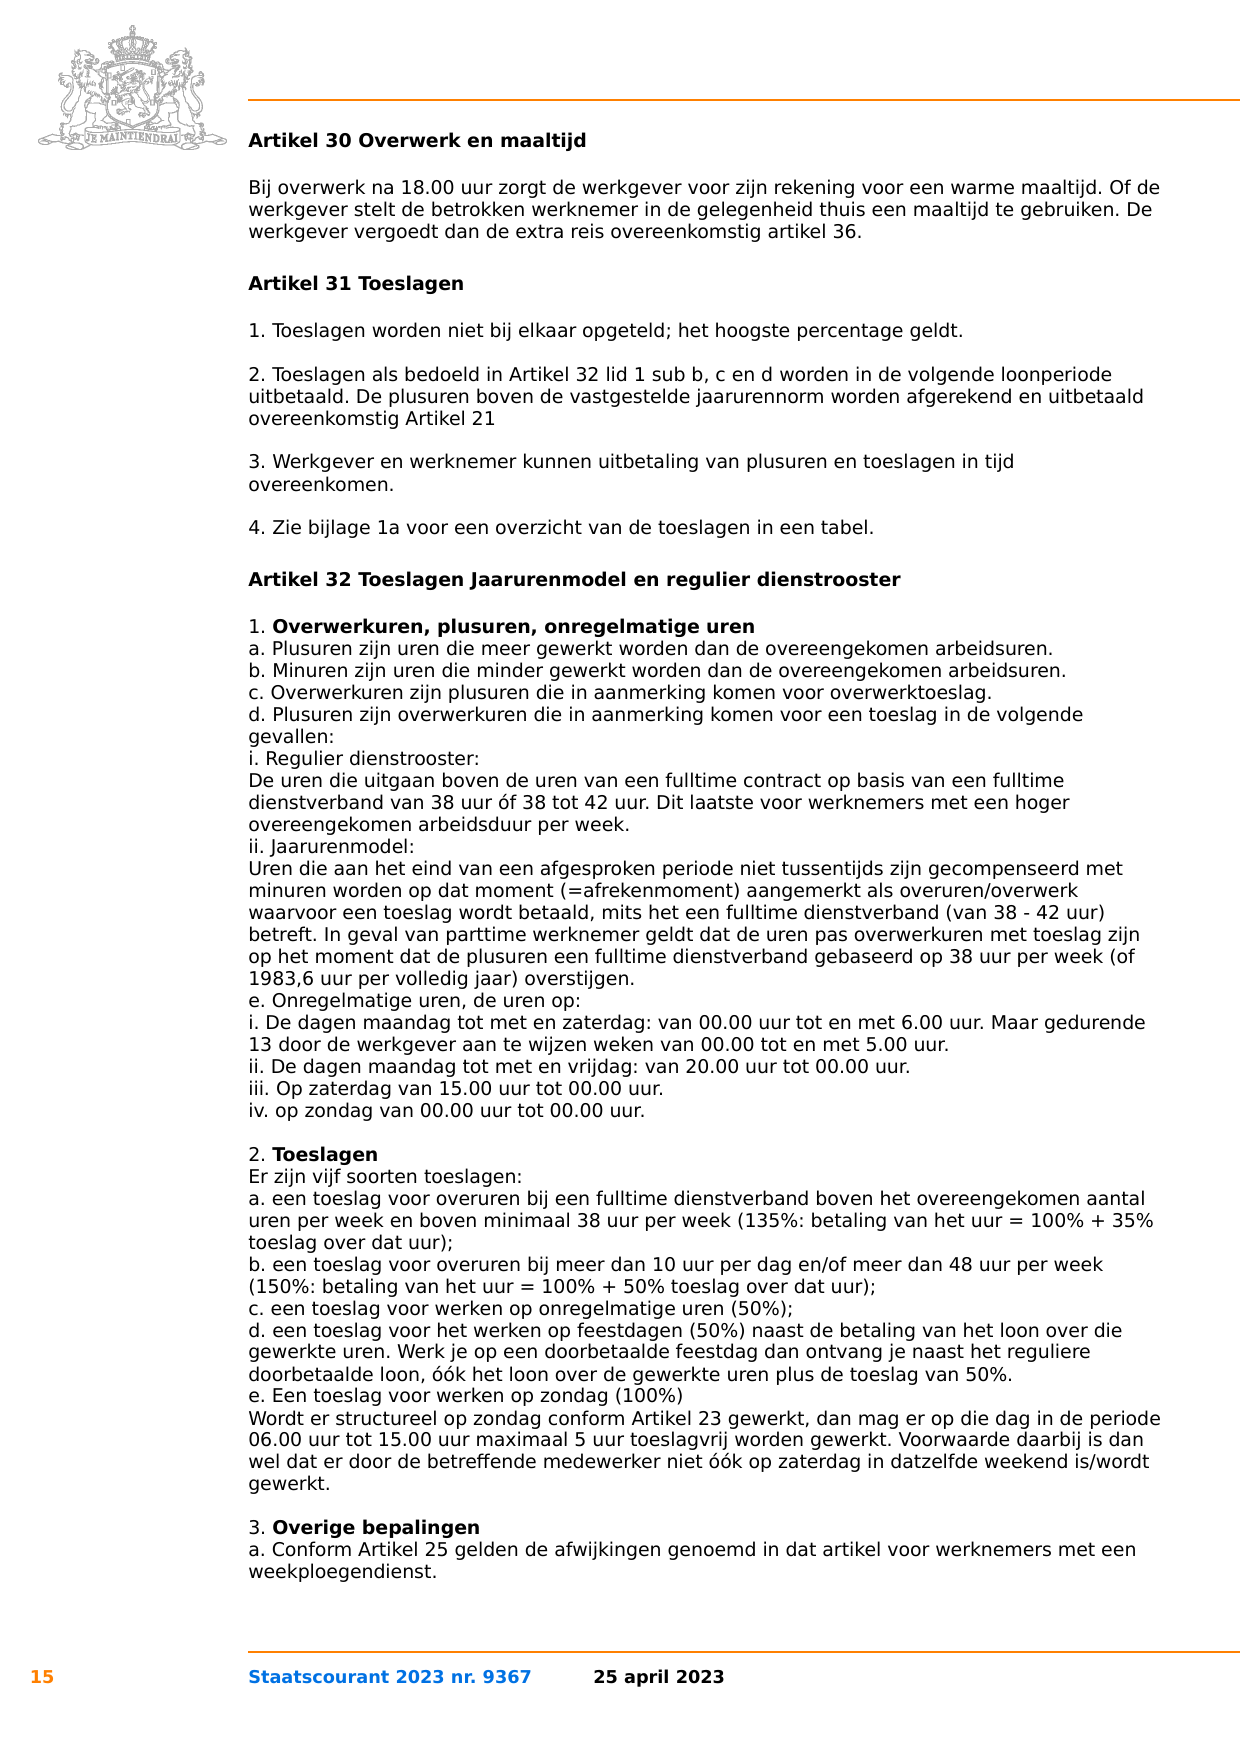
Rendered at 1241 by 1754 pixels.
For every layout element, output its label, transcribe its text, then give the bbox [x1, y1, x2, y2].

text ii. De dagen maandag tot met en vrijdag: van 20.00 uur tot 00.00 uur. [248, 1056, 1163, 1078]
subtitle Artikel 32 Toeslagen Jaarurenmodel en regulier dienstrooster [248, 569, 1163, 591]
text ii. Jaarurenmodel: [248, 836, 1163, 858]
text d. Plusuren zijn overwerkuren die in aanmerking komen voor een toeslag in de volgende gevallen: [248, 704, 1163, 748]
text e. Onregelmatige uren, de uren op: [248, 990, 1163, 1012]
subtitle Artikel 30 Overwerk en maaltijd [248, 130, 1163, 152]
text c. Overwerkuren zijn plusuren die in aanmerking komen voor overwerktoeslag. [248, 682, 1163, 704]
text 2. Toeslagen als bedoeld in Artikel 32 lid 1 sub b, c en d worden in de volgende loonperiode uitbetaald. De plusuren boven de vastgestelde jaarurennorm worden afgerekend en uitbetaald overeenkomstig Artikel 21 [248, 364, 1163, 429]
text b. Minuren zijn uren die minder gewerkt worden dan de overeengekomen arbeidsuren. [248, 660, 1163, 682]
text a. Conform Artikel 25 gelden de afwijkingen genoemd in dat artikel voor werknemers met een weekploegendienst. [248, 1539, 1163, 1583]
text a. een toeslag voor overuren bij een fulltime dienstverband boven het overeengekomen aantal uren per week en boven minimaal 38 uur per week (135%: betaling van het uur = 100% + 35% toeslag over dat uur); [248, 1188, 1163, 1253]
text b. een toeslag voor overuren bij meer dan 10 uur per dag en/of meer dan 48 uur per week (150%: betaling van het uur = 100% + 50% toeslag over dat uur); [248, 1253, 1163, 1297]
text a. Plusuren zijn uren die meer gewerkt worden dan de overeengekomen arbeidsuren. [248, 638, 1163, 660]
text 1. Overwerkuren, plusuren, onregelmatige uren [248, 616, 1163, 638]
text iii. Op zaterdag van 15.00 uur tot 00.00 uur. [248, 1078, 1163, 1100]
text Bij overwerk na 18.00 uur zorgt de werkgever voor zijn rekening voor een warme maaltijd. Of de werkgever stelt de betrokken werknemer in de gelegenheid thuis een maaltijd te gebruiken. De werkgever vergoedt dan de extra reis overeenkomstig artikel 36. [248, 177, 1163, 243]
text d. een toeslag voor het werken op feestdagen (50%) naast de betaling van het loon over die gewerkte uren. Werk je op een doorbetaalde feestdag dan ontvang je naast het reguliere doorbetaalde loon, óók het loon over de gewerkte uren plus de toeslag van 50%. [248, 1319, 1163, 1385]
text i. De dagen maandag tot met en zaterdag: van 00.00 uur tot en met 6.00 uur. Maar gedurende 13 door de werkgever aan te wijzen weken van 00.00 tot en met 5.00 uur. [248, 1012, 1163, 1056]
text Uren die aan het eind van een afgesproken periode niet tussentijds zijn gecompenseerd met minuren worden op dat moment (=afrekenmoment) aangemerkt als overuren/overwerk waarvoor een toeslag wordt betaald, mits het een fulltime dienstverband (van 38 - 42 uur) betreft. In geval van parttime werknemer geldt dat de uren pas overwerkuren met toeslag zijn op het moment dat de plusuren een fulltime dienstverband gebaseerd op 38 uur per week (of 1983,6 uur per volledig jaar) overstijgen. [248, 858, 1163, 990]
text 1. Toeslagen worden niet bij elkaar opgeteld; het hoogste percentage geldt. [248, 320, 1163, 342]
text iv. op zondag van 00.00 uur tot 00.00 uur. [248, 1100, 1163, 1122]
text 3. Werkgever en werknemer kunnen uitbetaling van plusuren en toeslagen in tijd overeenkomen. [248, 451, 1163, 495]
text 4. Zie bijlage 1a voor een overzicht van de toeslagen in een tabel. [248, 517, 1163, 539]
text 2. Toeslagen [248, 1144, 1163, 1166]
text c. een toeslag voor werken op onregelmatige uren (50%); [248, 1297, 1163, 1319]
picture [38, 25, 227, 150]
text Er zijn vijf soorten toeslagen: [248, 1166, 1163, 1188]
subtitle Artikel 31 Toeslagen [248, 273, 1163, 295]
text 3. Overige bepalingen [248, 1517, 1163, 1539]
text e. Een toeslag voor werken op zondag (100%) [248, 1385, 1163, 1407]
text De uren die uitgaan boven de uren van een fulltime contract op basis van een fulltime dienstverband van 38 uur óf 38 tot 42 uur. Dit laatste voor werknemers met een hoger overeengekomen arbeidsduur per week. [248, 770, 1163, 836]
text i. Regulier dienstrooster: [248, 748, 1163, 770]
text Wordt er structureel op zondag conform Artikel 23 gewerkt, dan mag er op die dag in de periode 06.00 uur tot 15.00 uur maximaal 5 uur toeslagvrij worden gewerkt. Voorwaarde daarbij is dan wel dat er door de betreffende medewerker niet óók op zaterdag in datzelfde weekend is/wordt gewerkt. [248, 1407, 1163, 1495]
